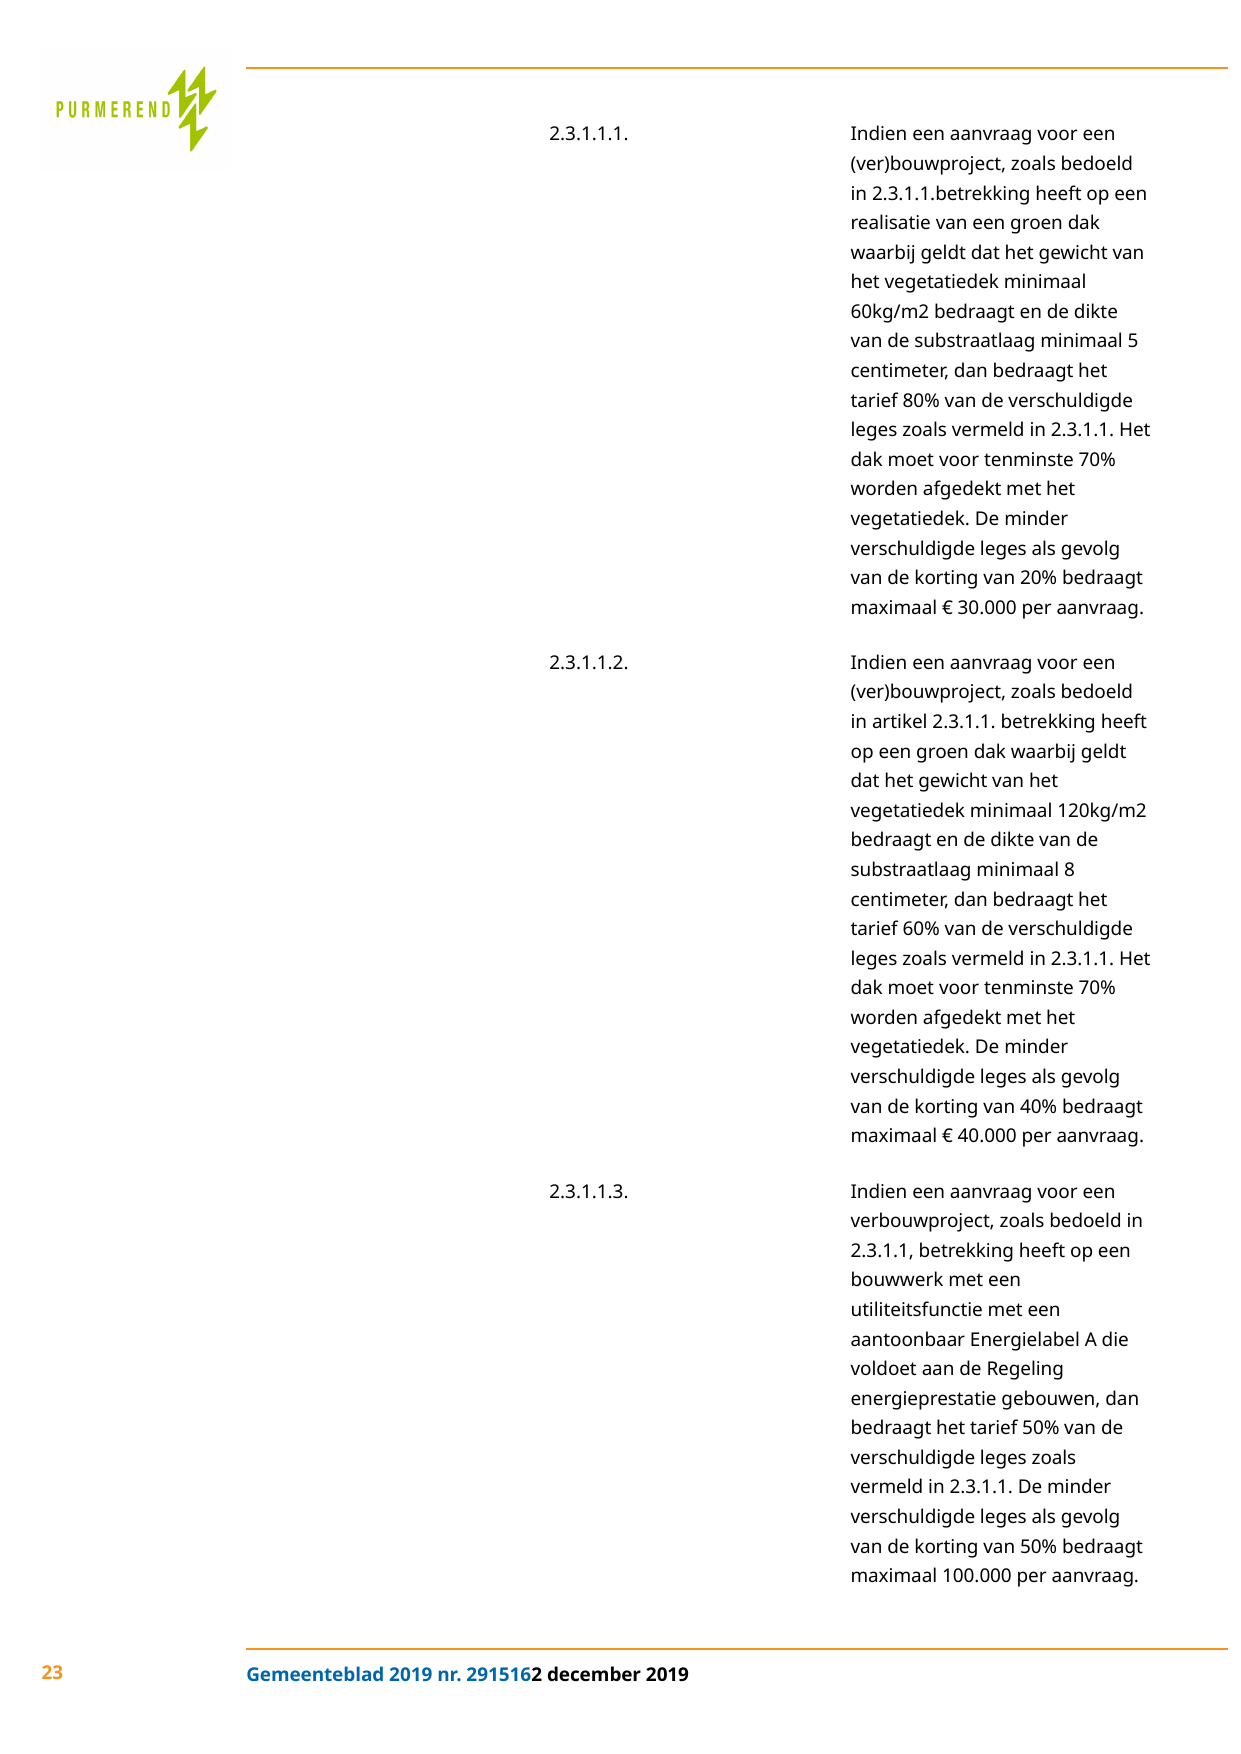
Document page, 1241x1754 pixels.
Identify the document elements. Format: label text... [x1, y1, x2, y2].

table_cell Indien een aanvraag voor een verbouwproject, zoals bedoeld in 2.3.1.1, betrekking heeft op een bouwwerk met een utiliteitsfunctie met een aantoonbaar Energielabel A die voldoet aan de Regeling energieprestatie gebouwen, dan bedraagt het tarief 50% van de verschuldigde leges zoals vermeld in 2.3.1.1. De minder verschuldigde leges als gevolg van de korting van 50% bedraagt maximaal 100.000 per aanvraag. [850, 1178, 1152, 1588]
table_cell [248, 1178, 549, 1588]
table_cell [248, 649, 549, 1178]
table_cell 2.3.1.1.3. [549, 1178, 850, 1588]
table_cell 2.3.1.1.1. [549, 121, 850, 649]
table_cell Indien een aanvraag voor een (ver)bouwproject, zoals bedoeld in artikel 2.3.1.1. betrekking heeft op een groen dak waarbij geldt dat het gewicht van het vegetatiedek minimaal 120kg/m2 bedraagt en de dikte van de substraatlaag minimaal 8 centimeter, dan bedraagt het tarief 60% van de verschuldigde leges zoals vermeld in 2.3.1.1. Het dak moet voor tenminste 70% worden afgedekt met het vegetatiedek. De minder verschuldigde leges als gevolg van de korting van 40% bedraagt maximaal € 40.000 per aanvraag. [850, 649, 1152, 1178]
table_cell [850, 95, 1152, 121]
table_cell [248, 121, 549, 649]
picture [41, 47, 231, 172]
table_cell 2.3.1.1.2. [549, 649, 850, 1178]
table_cell [248, 95, 549, 121]
table_cell [549, 95, 850, 121]
table_cell Indien een aanvraag voor een (ver)bouwproject, zoals bedoeld in 2.3.1.1.betrekking heeft op een realisatie van een groen dak waarbij geldt dat het gewicht van het vegetatiedek minimaal 60kg/m2 bedraagt en de dikte van de substraatlaag minimaal 5 centimeter, dan bedraagt het tarief 80% van de verschuldigde leges zoals vermeld in 2.3.1.1. Het dak moet voor tenminste 70% worden afgedekt met het vegetatiedek. De minder verschuldigde leges als gevolg van de korting van 20% bedraagt maximaal € 30.000 per aanvraag. [850, 121, 1152, 649]
